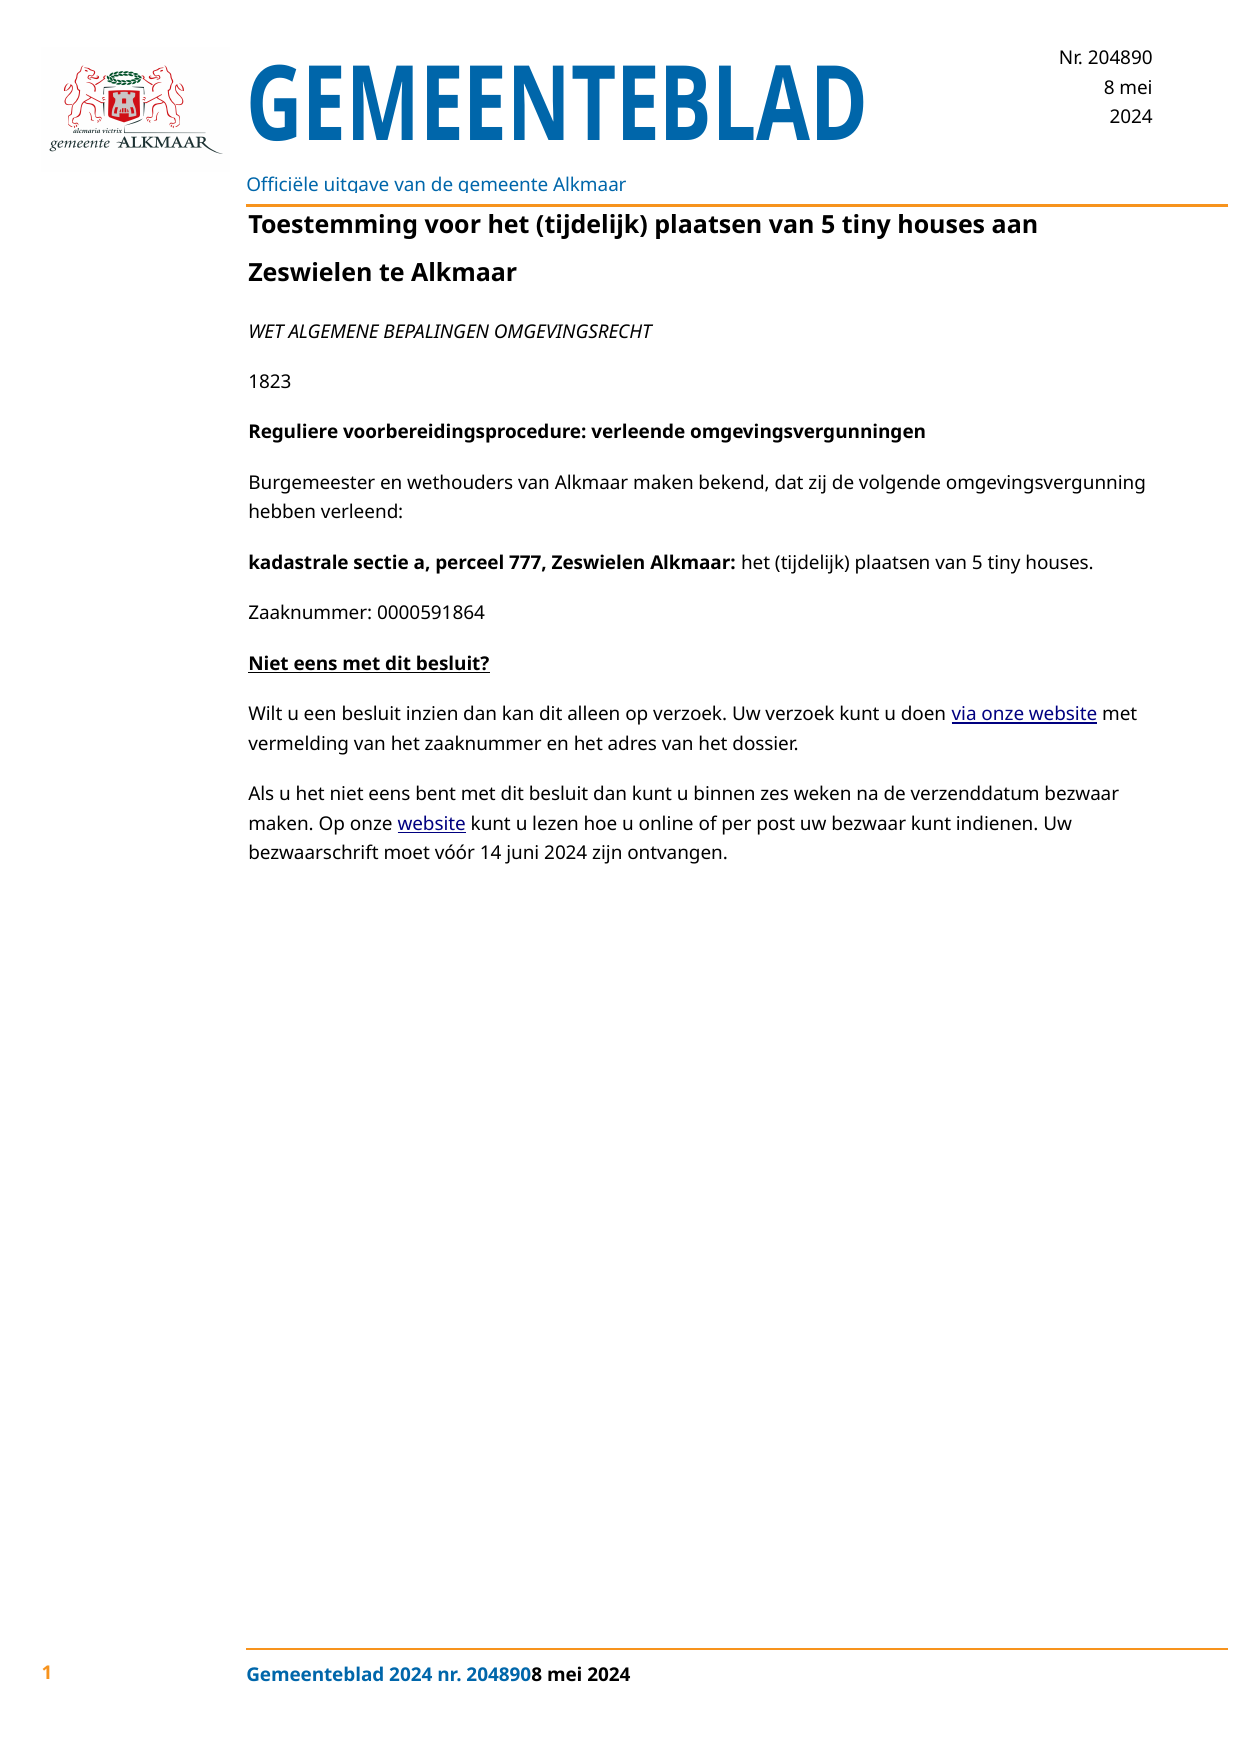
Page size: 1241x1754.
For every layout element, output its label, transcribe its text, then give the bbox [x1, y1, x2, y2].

text 1823 [248, 368, 1152, 394]
text Burgemeester en wethouders van Alkmaar maken bekend, dat zij de volgende omgevingsvergunning hebben verleend: [248, 469, 1152, 524]
text Reguliere voorbereidingsprocedure: verleende omgevingsvergunningen [248, 419, 1152, 444]
text Als u het niet eens bent met dit besluit dan kunt u binnen zes weken na de verzenddatum bezwaar maken. Op onze website kunt u lezen hoe u online of per post uw bezwaar kunt indienen. Uw bezwaarschrift moet vóór 14 juni 2024 zijn ontvangen. [248, 780, 1152, 865]
text Toestemming voor het (tijdelijk) plaatsen van 5 tiny houses aan Zeswielen te Alkmaar [248, 207, 1152, 288]
text kadastrale sectie a, perceel 777, Zeswielen Alkmaar: het (tijdelijk) plaatsen van 5 tiny houses. [248, 549, 1152, 575]
picture [41, 47, 231, 172]
text Wilt u een besluit inzien dan kan dit alleen op verzoek. Uw verzoek kunt u doen via onze website met vermelding van het zaaknummer en het adres van het dossier. [248, 700, 1152, 756]
text Niet eens met dit besluit? [248, 650, 1152, 676]
text WET ALGEMENE BEPALINGEN OMGEVINGSRECHT [248, 318, 1152, 344]
text Zaaknummer: 0000591864 [248, 599, 1152, 625]
